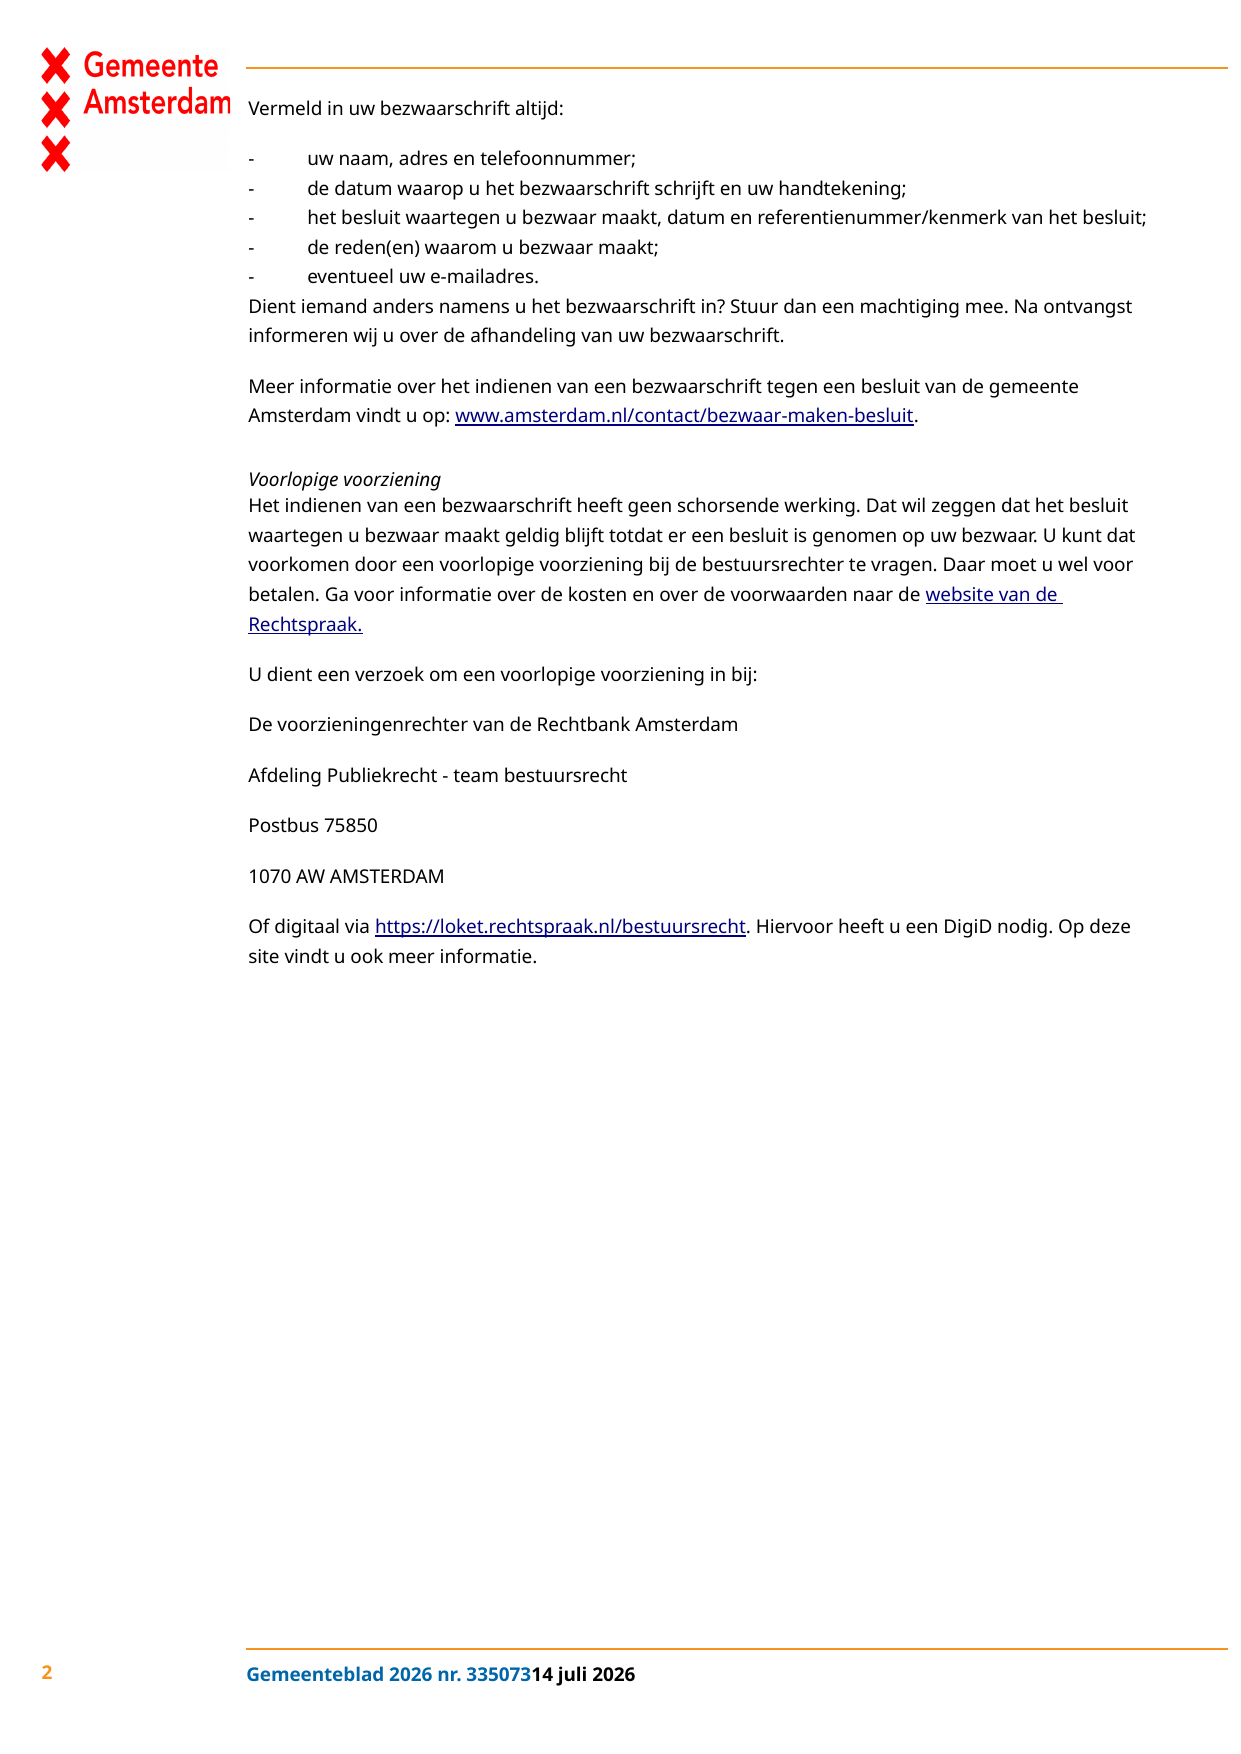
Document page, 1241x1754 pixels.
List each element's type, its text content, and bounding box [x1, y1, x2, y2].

text U dient een verzoek om een voorlopige voorziening in bij: [248, 661, 1152, 687]
text Dient iemand anders namens u het bezwaarschrift in? Stuur dan een machtiging mee. Na ontvangst informeren wij u over de afhandeling van uw bezwaarschrift. [248, 293, 1152, 348]
text De voorzieningenrechter van de Rechtbank Amsterdam [248, 712, 1152, 737]
text Voorlopige voorziening [248, 467, 1152, 492]
text Postbus 75850 [248, 812, 1152, 838]
list het besluit waartegen u bezwaar maakt, datum en referentienummer/kenmerk van het besluit; [248, 204, 1152, 230]
text Afdeling Publiekrecht - team bestuursrecht [248, 762, 1152, 788]
list uw naam, adres en telefoonnummer; [248, 145, 1152, 171]
text 1070 AW AMSTERDAM [248, 863, 1152, 888]
text Het indienen van een bezwaarschrift heeft geen schorsende werking. Dat wil zeggen dat het besluit waartegen u bezwaar maakt geldig blijft totdat er een besluit is genomen op uw bezwaar. U kunt dat voorkomen door een voorlopige voorziening bij de bestuursrechter te vragen. Daar moet u wel voor betalen. Ga voor informatie over de kosten en over de voorwaarden naar de website van de Rechtspraak. [248, 492, 1152, 636]
list de reden(en) waarom u bezwaar maakt; [248, 234, 1152, 260]
text Meer informatie over het indienen van een bezwaarschrift tegen een besluit van de gemeente Amsterdam vindt u op: www.amsterdam.nl/contact/bezwaar-maken-besluit. [248, 373, 1152, 428]
text Vermeld in uw bezwaarschrift altijd: [248, 95, 1152, 121]
list de datum waarop u het bezwaarschrift schrijft en uw handtekening; [248, 175, 1152, 201]
list eventueel uw e-mailadres. [248, 263, 1152, 289]
picture [41, 47, 231, 172]
text Of digitaal via https://loket.rechtspraak.nl/bestuursrecht. Hiervoor heeft u een DigiD nodig. Op deze site vindt u ook meer informatie. [248, 913, 1152, 968]
